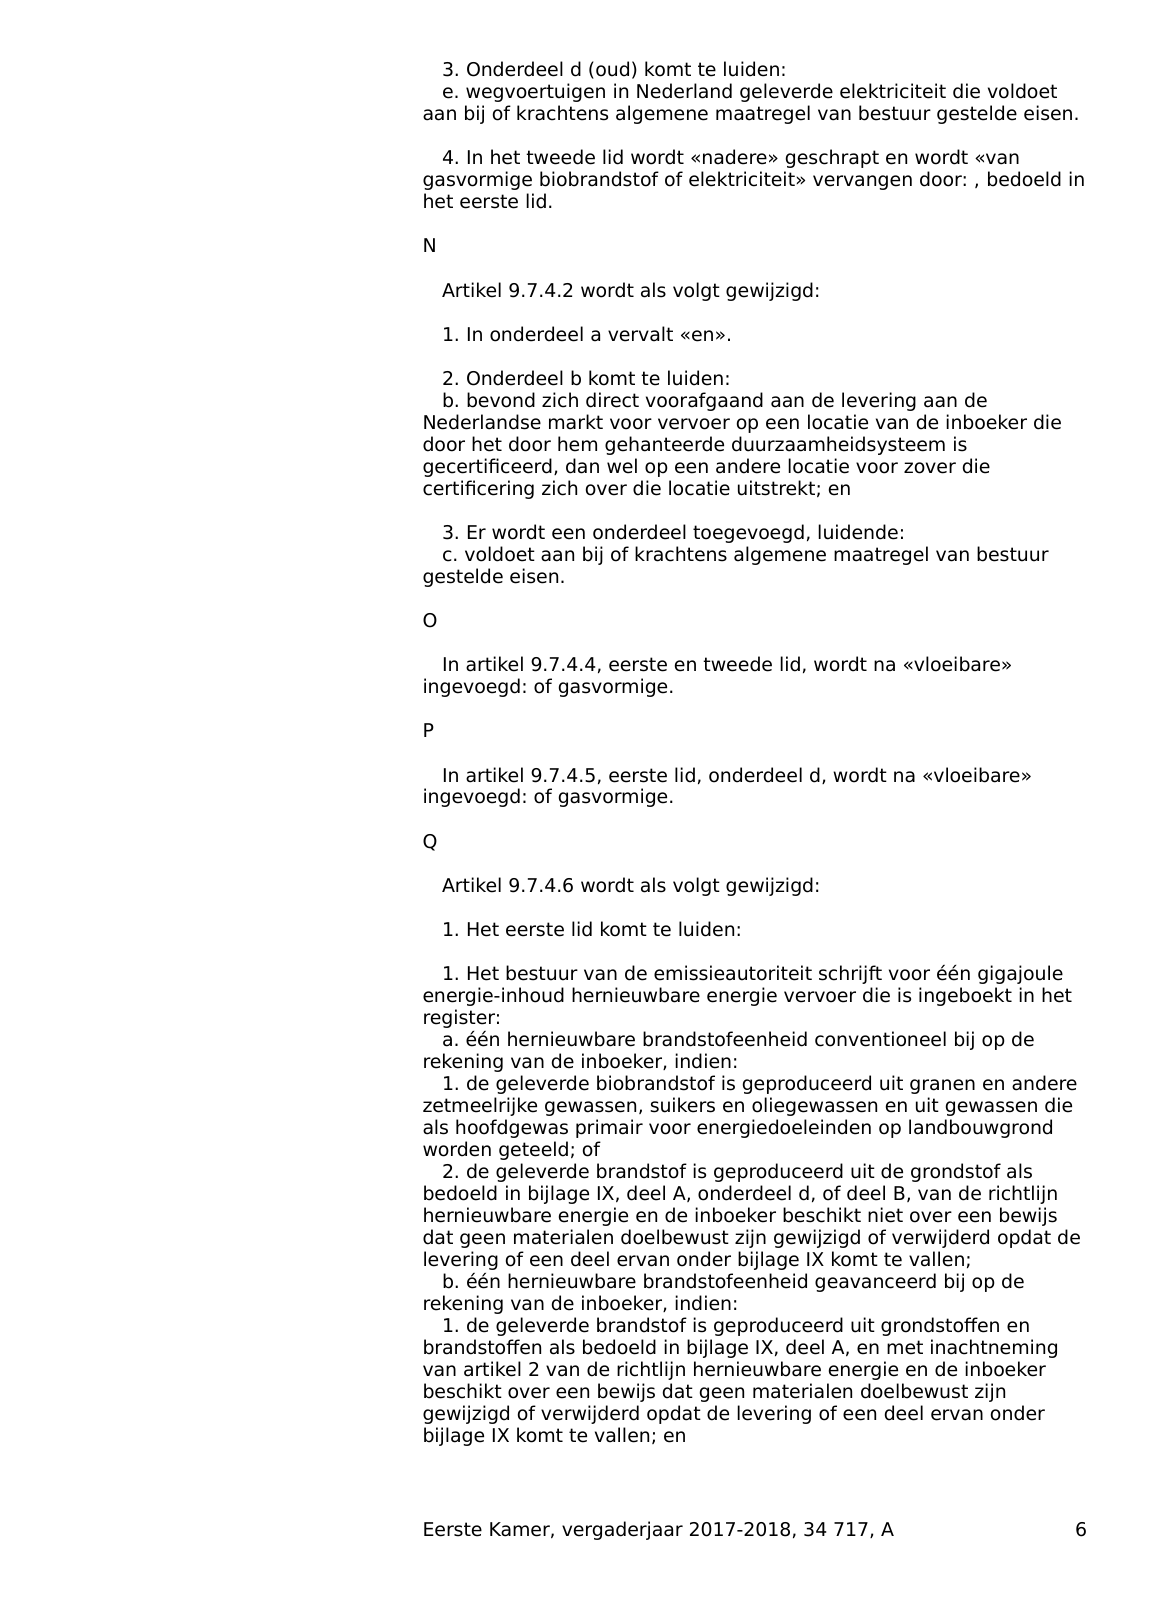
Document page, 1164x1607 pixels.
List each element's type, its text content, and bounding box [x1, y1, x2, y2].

text 2. Onderdeel b komt te luiden: [422, 368, 1087, 390]
text 4. In het tweede lid wordt «nadere» geschrapt en wordt «van gasvormige biobrandstof of elektriciteit» vervangen door: , bedoeld in het eerste lid. [422, 147, 1087, 213]
text c. voldoet aan bij of krachtens algemene maatregel van bestuur gestelde eisen. [422, 544, 1087, 588]
text 1. In onderdeel a vervalt «en». [422, 324, 1087, 346]
text 3. Er wordt een onderdeel toegevoegd, luidende: [422, 522, 1087, 544]
text In artikel 9.7.4.5, eerste lid, onderdeel d, wordt na «vloeibare» ingevoegd: of gasvormige. [422, 764, 1087, 808]
text Q [422, 831, 1087, 853]
text 1. Het eerste lid komt te luiden: [422, 919, 1087, 941]
text 1. Het bestuur van de emissieautoriteit schrijft voor één gigajoule energie-inhoud hernieuwbare energie vervoer die is ingeboekt in het register: [422, 963, 1087, 1029]
text N [422, 235, 1087, 257]
text 2. de geleverde brandstof is geproduceerd uit de grondstof als bedoeld in bijlage IX, deel A, onderdeel d, of deel B, van de richtlijn hernieuwbare energie en de inboeker beschikt niet over een bewijs dat geen materialen doelbewust zijn gewijzigd of verwijderd opdat de levering of een deel ervan onder bijlage IX komt te vallen; [422, 1161, 1087, 1271]
text b. één hernieuwbare brandstofeenheid geavanceerd bij op de rekening van de inboeker, indien: [422, 1271, 1087, 1315]
text a. één hernieuwbare brandstofeenheid conventioneel bij op de rekening van de inboeker, indien: [422, 1029, 1087, 1073]
text Artikel 9.7.4.2 wordt als volgt gewijzigd: [422, 279, 1087, 301]
text b. bevond zich direct voorafgaand aan de levering aan de Nederlandse markt voor vervoer op een locatie van de inboeker die door het door hem gehanteerde duurzaamheidsysteem is gecertificeerd, dan wel op een andere locatie voor zover die certificering zich over die locatie uitstrekt; en [422, 390, 1087, 500]
text In artikel 9.7.4.4, eerste en tweede lid, wordt na «vloeibare» ingevoegd: of gasvormige. [422, 654, 1087, 698]
text 1. de geleverde biobrandstof is geproduceerd uit granen en andere zetmeelrijke gewassen, suikers en oliegewassen en uit gewassen die als hoofdgewas primair voor energiedoeleinden op landbouwgrond worden geteeld; of [422, 1073, 1087, 1161]
text Artikel 9.7.4.6 wordt als volgt gewijzigd: [422, 875, 1087, 897]
text O [422, 610, 1087, 632]
text 1. de geleverde brandstof is geproduceerd uit grondstoffen en brandstoffen als bedoeld in bijlage IX, deel A, en met inachtneming van artikel 2 van de richtlijn hernieuwbare energie en de inboeker beschikt over een bewijs dat geen materialen doelbewust zijn gewijzigd of verwijderd opdat de levering of een deel ervan onder bijlage IX komt te vallen; en [422, 1315, 1087, 1447]
text 3. Onderdeel d (oud) komt te luiden: [422, 59, 1087, 81]
text P [422, 720, 1087, 742]
text e. wegvoertuigen in Nederland geleverde elektriciteit die voldoet aan bij of krachtens algemene maatregel van bestuur gestelde eisen. [422, 81, 1087, 125]
